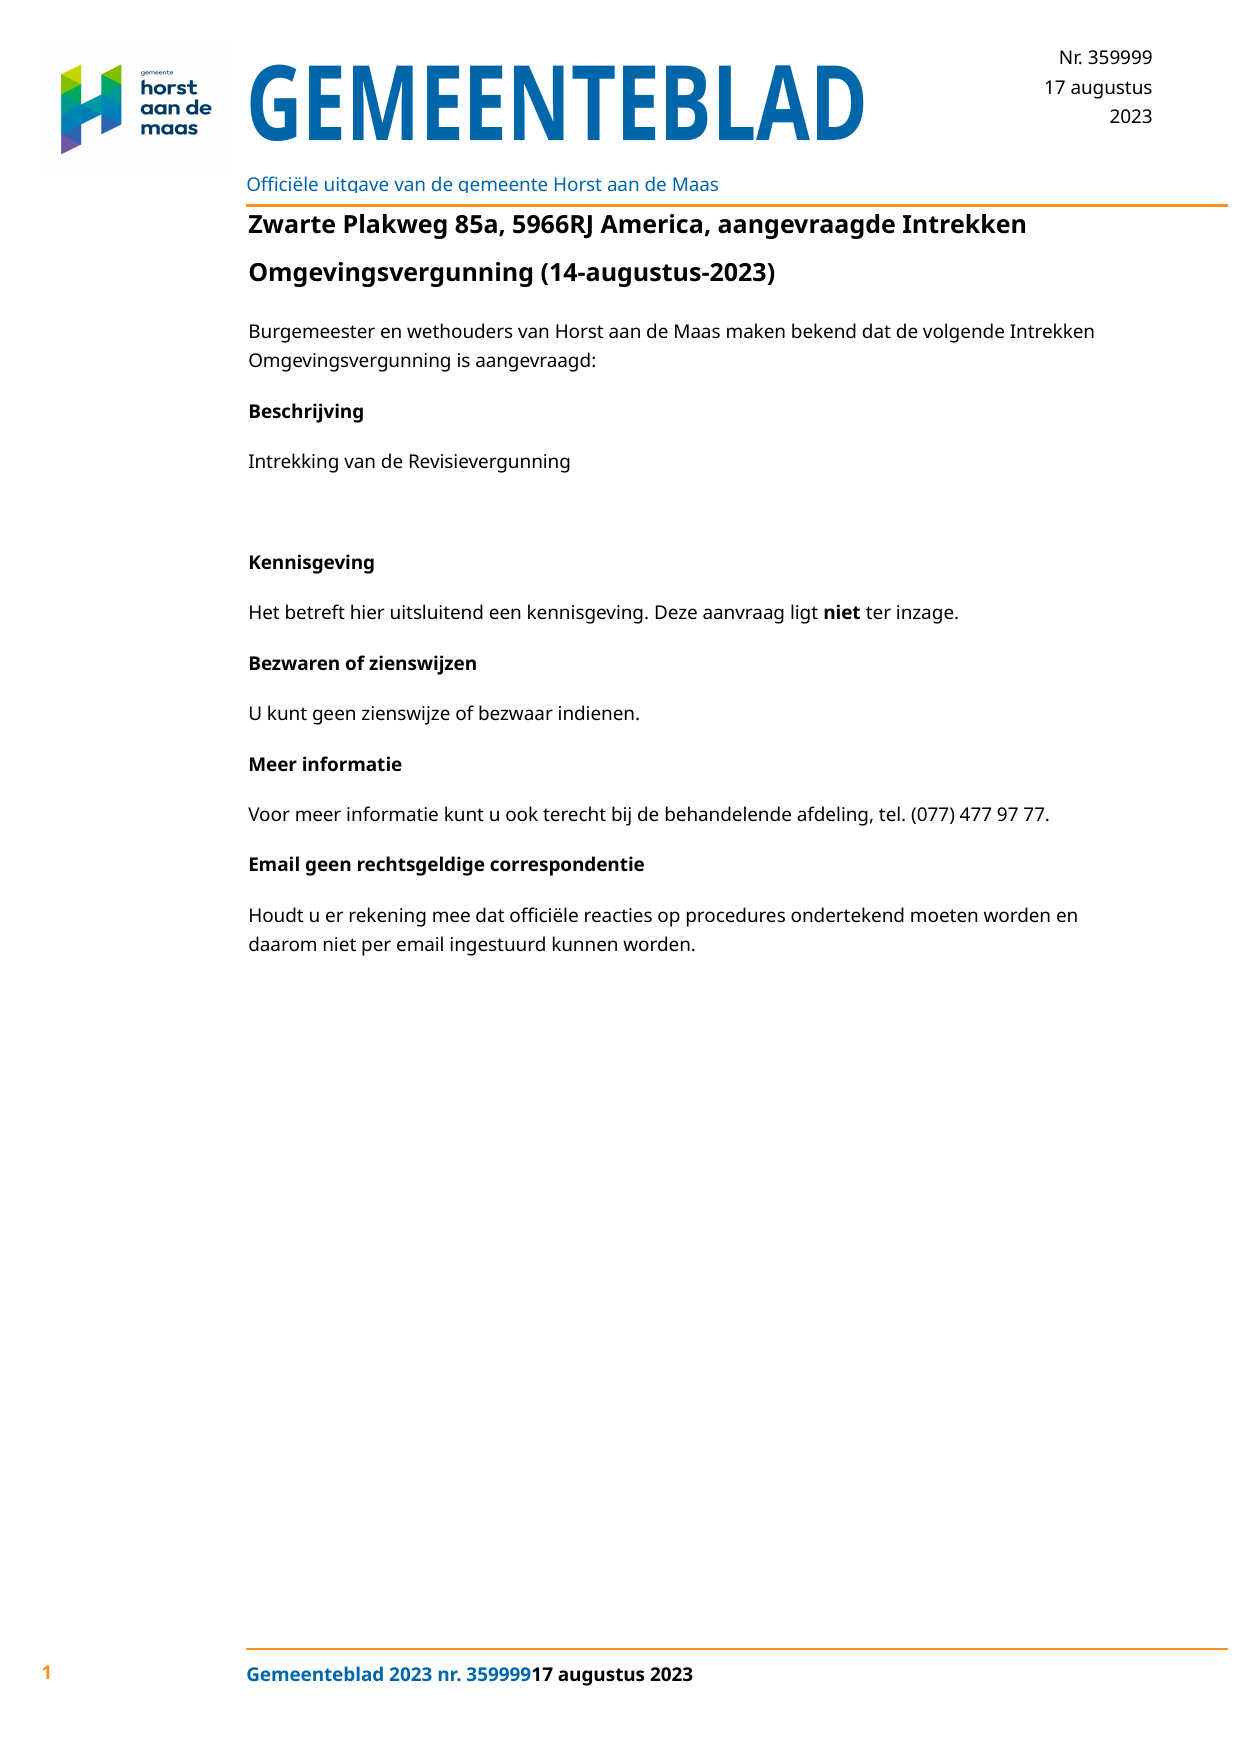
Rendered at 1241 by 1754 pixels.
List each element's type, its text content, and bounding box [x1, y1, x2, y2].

text Meer informatie [248, 751, 1152, 777]
picture [41, 47, 231, 172]
text Voor meer informatie kunt u ook terecht bij de behandelende afdeling, tel. (077) 477 97 77. [248, 801, 1152, 827]
text Zwarte Plakweg 85a, 5966RJ America, aangevraagde Intrekken Omgevingsvergunning (14-augustus-2023) [248, 207, 1152, 288]
text Kennisgeving [248, 549, 1152, 575]
text Beschrijving [248, 398, 1152, 424]
text Burgemeester en wethouders van Horst aan de Maas maken bekend dat de volgende Intrekken Omgevingsvergunning is aangevraagd: [248, 318, 1152, 373]
text Houdt u er rekening mee dat officiële reacties op procedures ondertekend moeten worden en daarom niet per email ingestuurd kunnen worden. [248, 902, 1152, 957]
text Bezwaren of zienswijzen [248, 650, 1152, 676]
text Het betreft hier uitsluitend een kennisgeving. Deze aanvraag ligt niet ter inzage. [248, 599, 1152, 625]
text Intrekking van de Revisievergunning [248, 448, 1152, 474]
text Email geen rechtsgeldige correspondentie [248, 852, 1152, 877]
text U kunt geen zienswijze of bezwaar indienen. [248, 700, 1152, 726]
